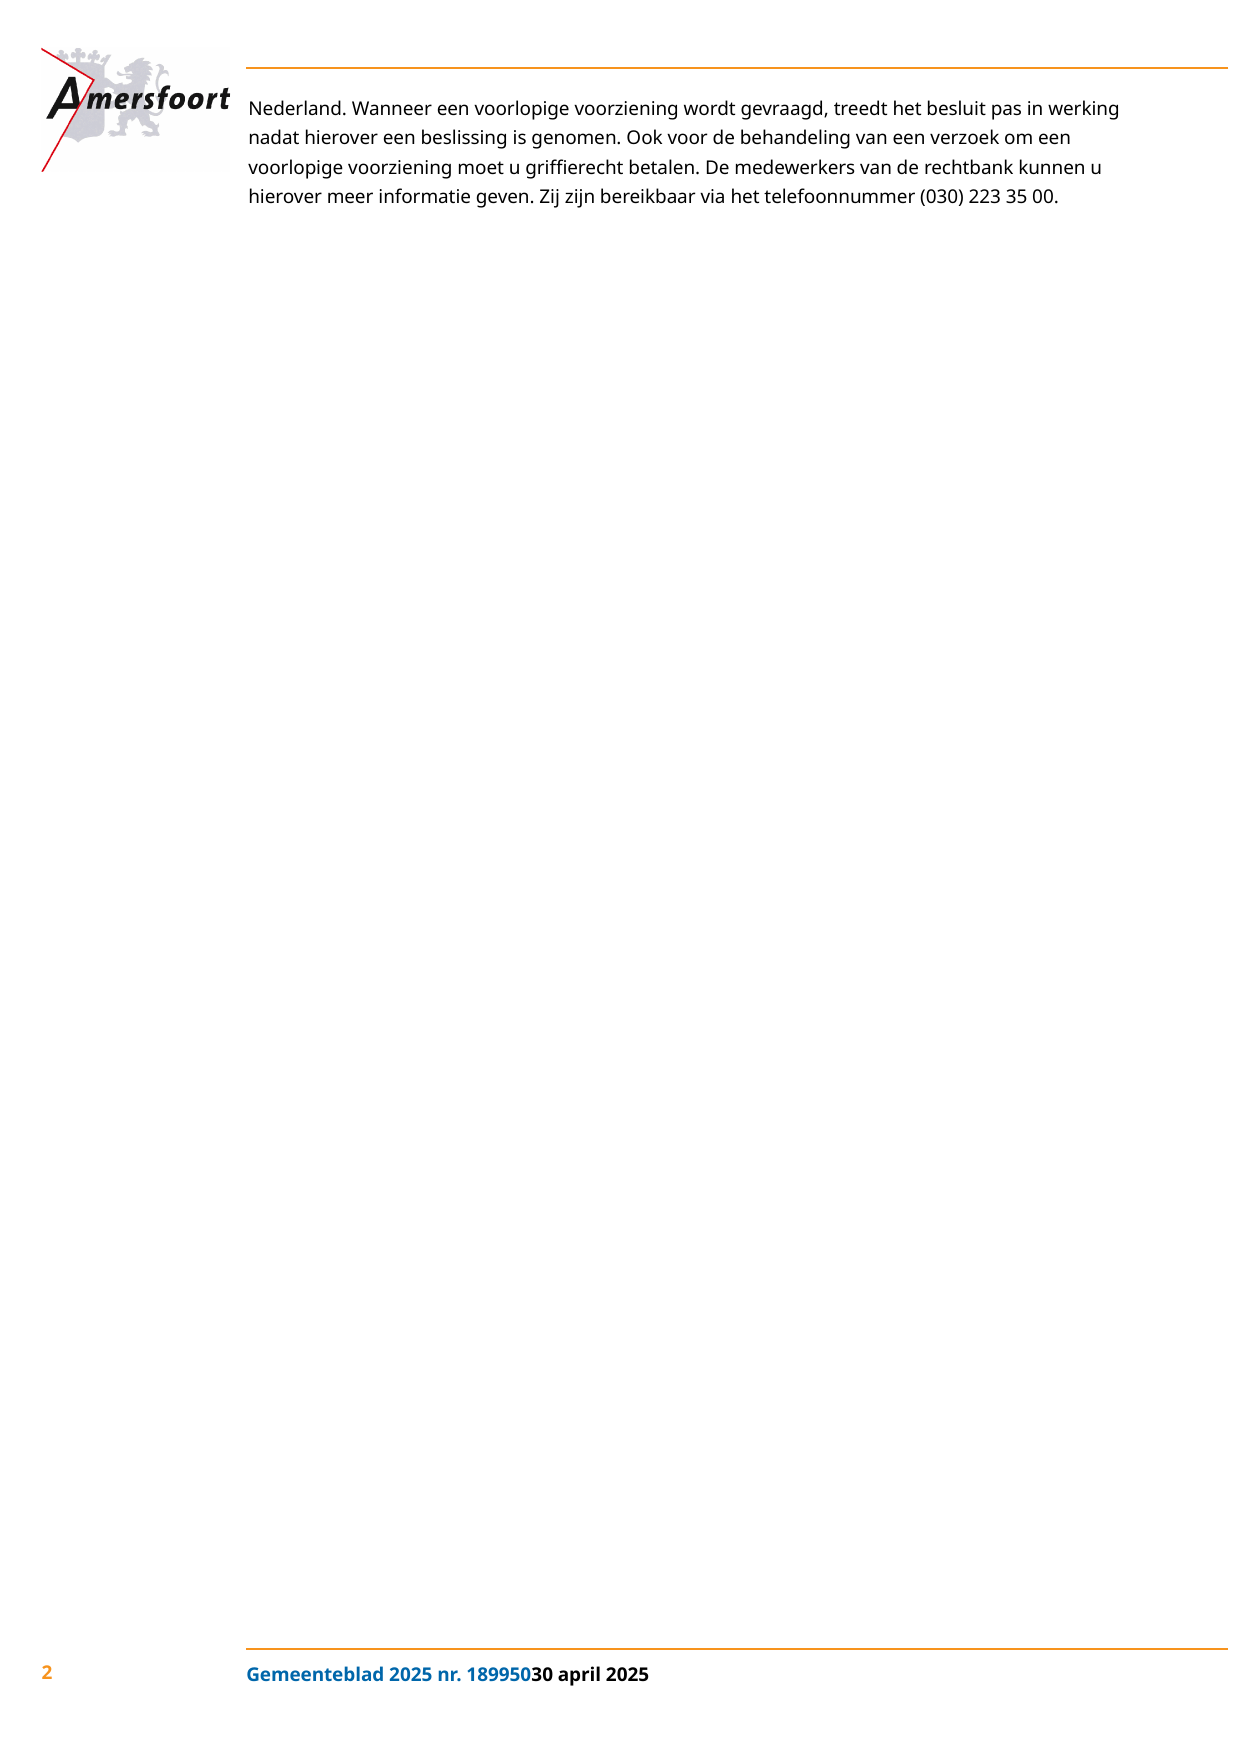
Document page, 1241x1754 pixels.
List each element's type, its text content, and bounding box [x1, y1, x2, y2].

text Nederland. Wanneer een voorlopige voorziening wordt gevraagd, treedt het besluit pas in werking nadat hierover een beslissing is genomen. Ook voor de behandeling van een verzoek om een voorlopige voorziening moet u griffierecht betalen. De medewerkers van de rechtbank kunnen u hierover meer informatie geven. Zij zijn bereikbaar via het telefoonnummer (030) 223 35 00. [248, 95, 1152, 209]
picture [41, 47, 231, 172]
